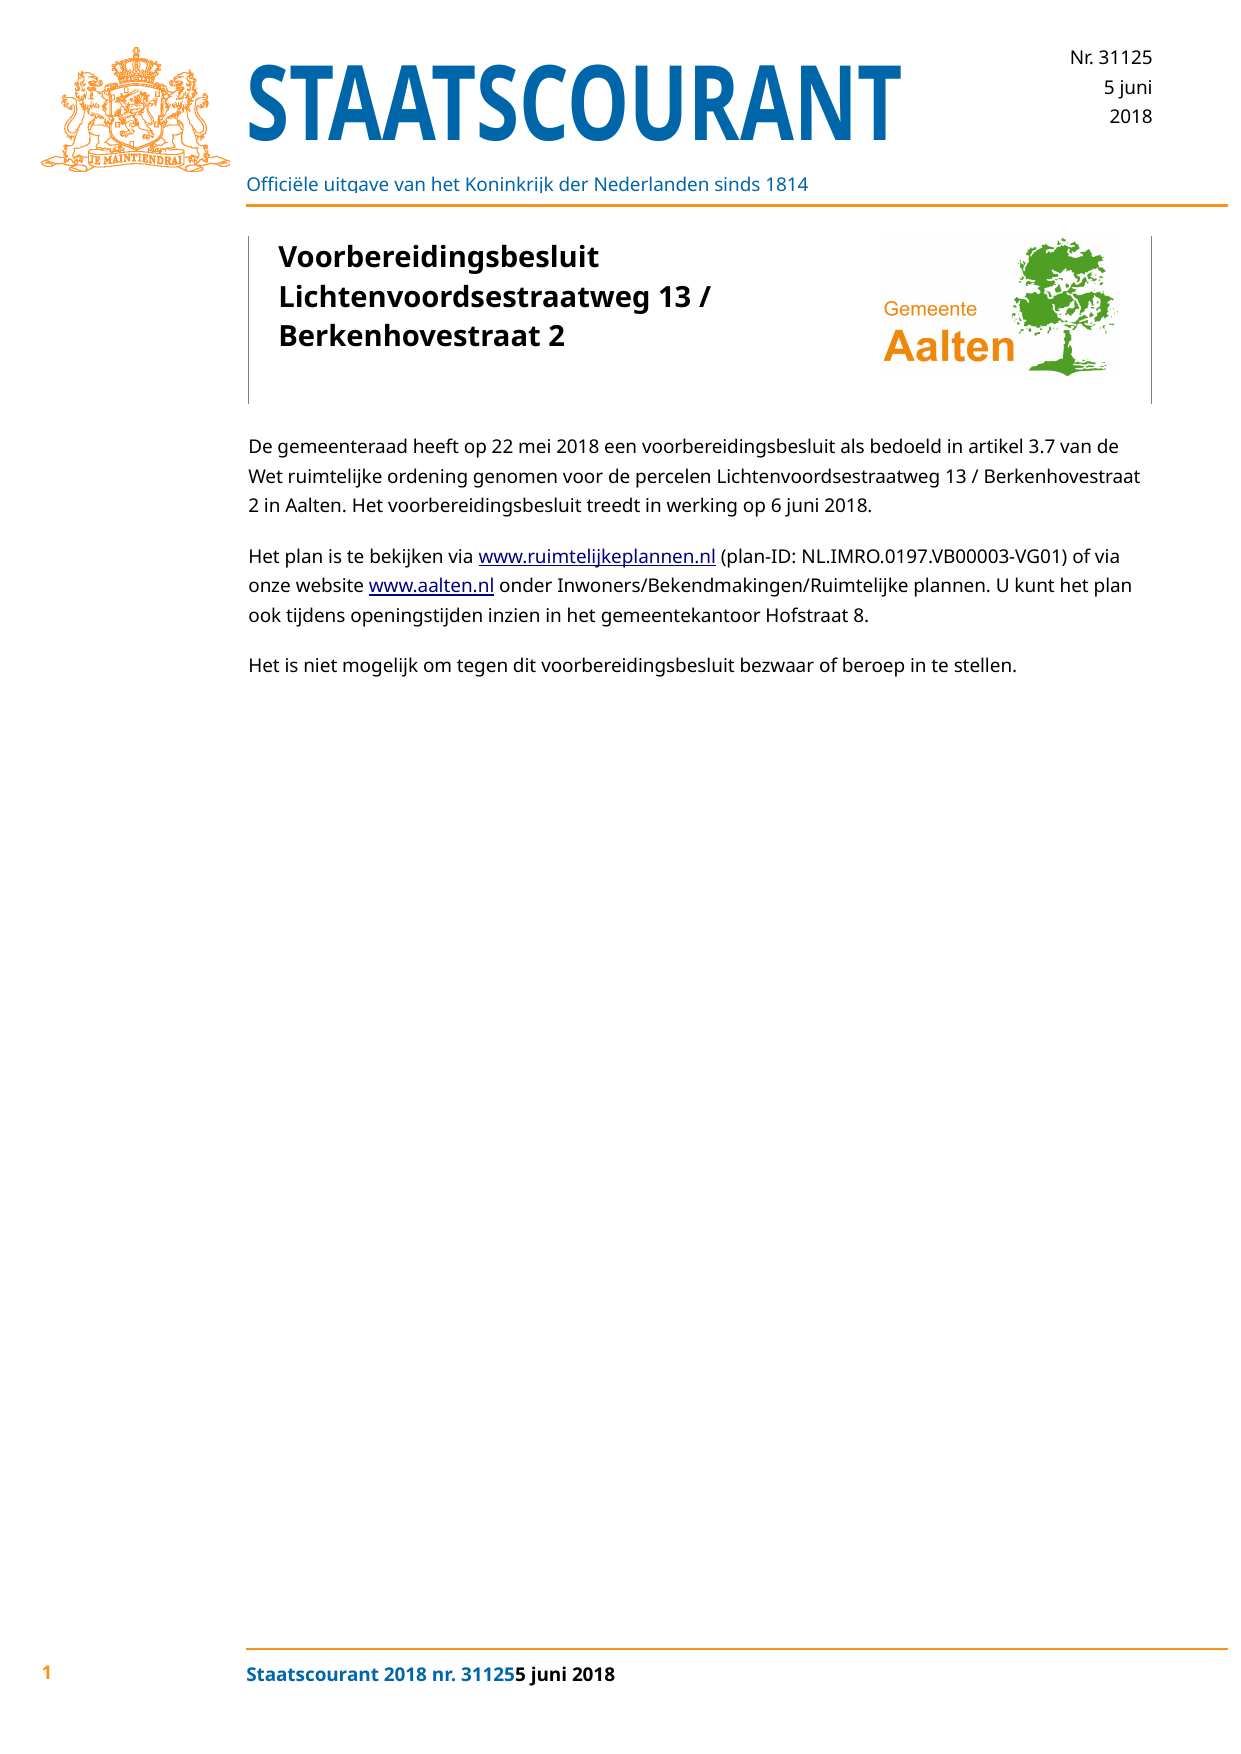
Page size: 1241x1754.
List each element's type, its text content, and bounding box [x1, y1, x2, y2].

picture [41, 47, 231, 172]
table_header Voorbereidingsbesluit Lichtenvoordsestraatweg 13 / Berkenhovestraat 2 [249, 236, 850, 404]
text Het is niet mogelijk om tegen dit voorbereidingsbesluit bezwaar of beroep in te stellen. [248, 652, 1152, 678]
text De gemeenteraad heeft op 22 mei 2018 een voorbereidingsbesluit als bedoeld in artikel 3.7 van de Wet ruimtelijke ordening genomen voor de percelen Lichtenvoordsestraatweg 13 / Berkenhovestraat 2 in Aalten. Het voorbereidingsbesluit treedt in werking op 6 juni 2018. [248, 433, 1152, 518]
picture [882, 236, 1119, 378]
table_header [850, 236, 1151, 404]
text Het plan is te bekijken via www.ruimtelijkeplannen.nl (plan-ID: NL.IMRO.0197.VB00003-VG01) of via onze website www.aalten.nl onder Inwoners/Bekendmakingen/Ruimtelijke plannen. U kunt het plan ook tijdens openingstijden inzien in het gemeentekantoor Hofstraat 8. [248, 543, 1152, 628]
